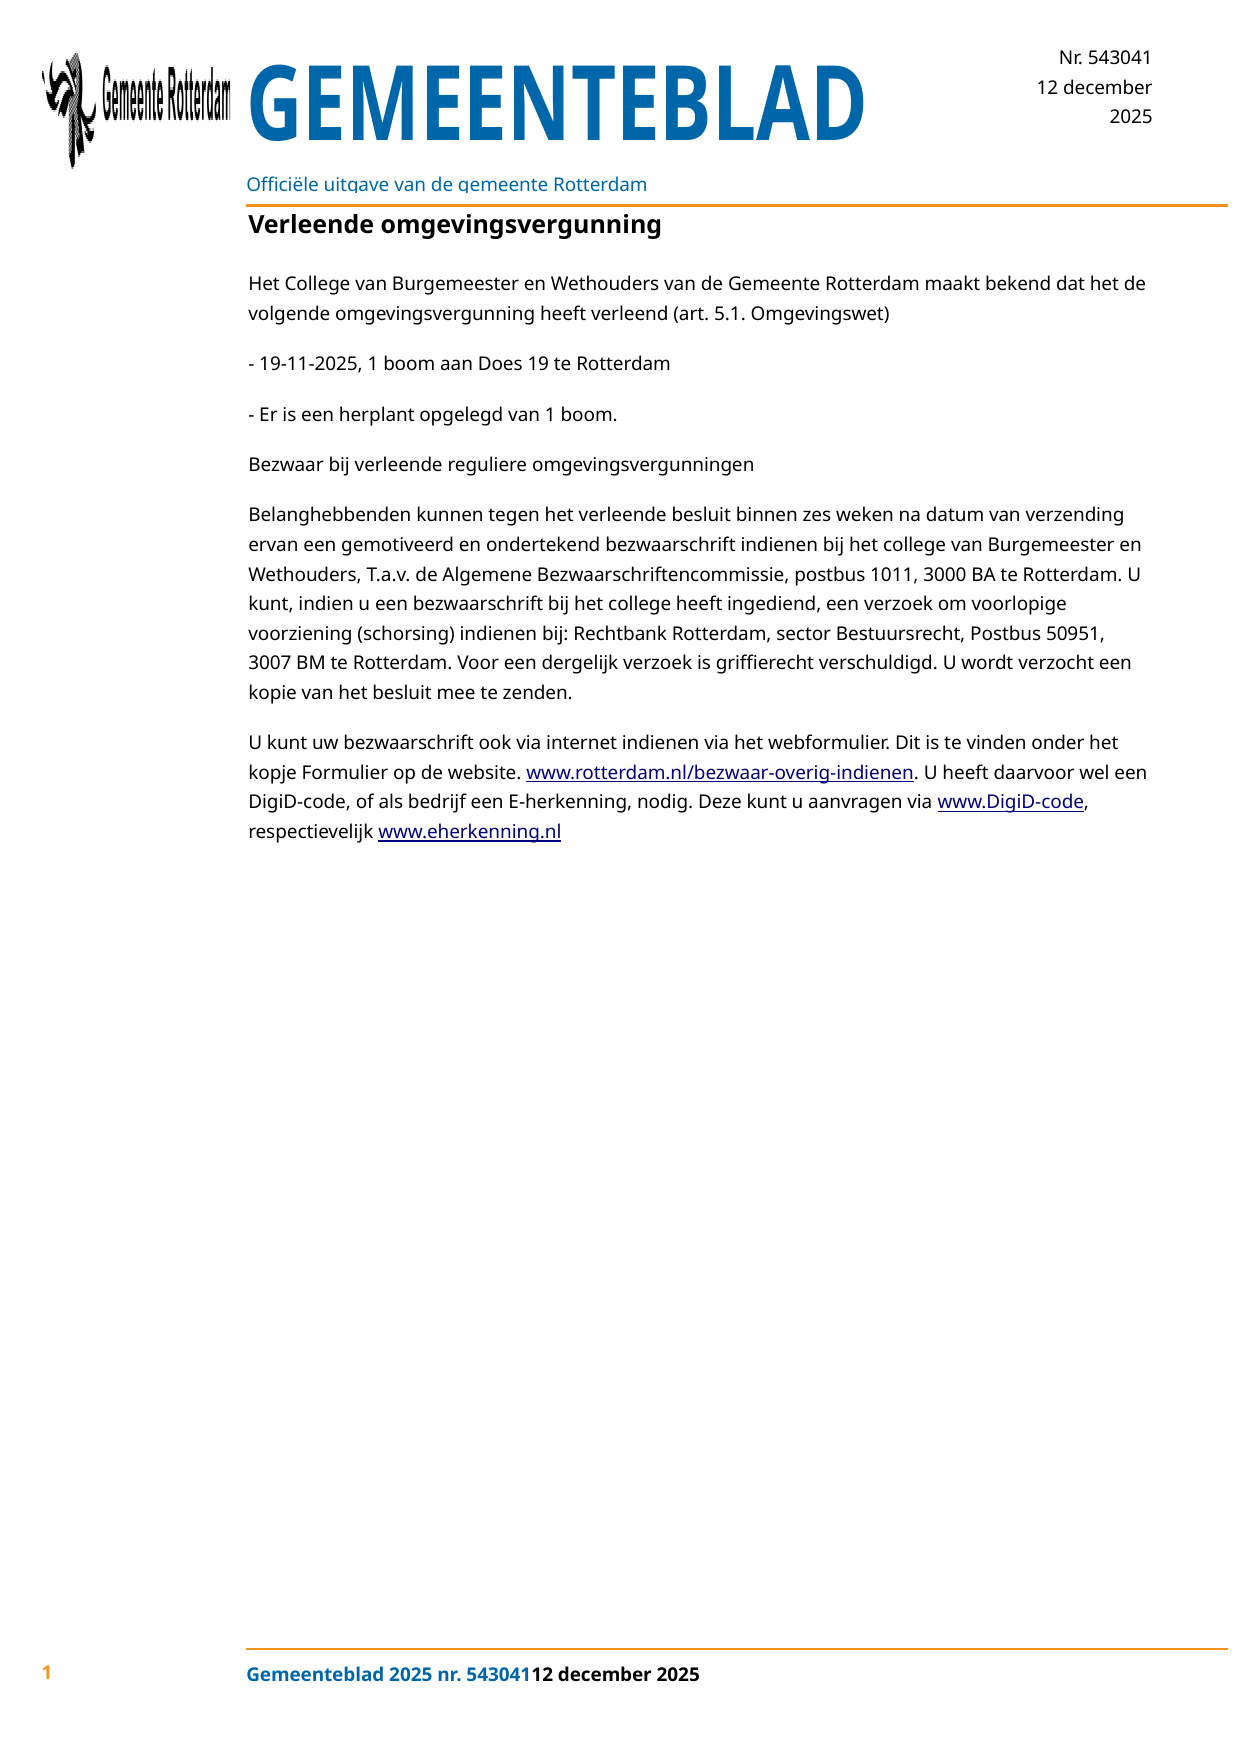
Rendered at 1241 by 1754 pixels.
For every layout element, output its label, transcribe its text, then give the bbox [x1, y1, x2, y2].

text Bezwaar bij verleende reguliere omgevingsvergunningen [248, 451, 1152, 477]
text Belanghebbenden kunnen tegen het verleende besluit binnen zes weken na datum van verzending ervan een gemotiveerd en ondertekend bezwaarschrift indienen bij het college van Burgemeester en Wethouders, T.a.v. de Algemene Bezwaarschriftencommissie, postbus 1011, 3000 BA te Rotterdam. U kunt, indien u een bezwaarschrift bij het college heeft ingediend, een verzoek om voorlopige voorziening (schorsing) indienen bij: Rechtbank Rotterdam, sector Bestuursrecht, Postbus 50951, 3007 BM te Rotterdam. Voor een dergelijk verzoek is griffierecht verschuldigd. U wordt verzocht een kopie van het besluit mee te zenden. [248, 502, 1152, 705]
text Verleende omgevingsvergunning [248, 207, 1152, 241]
text U kunt uw bezwaarschrift ook via internet indienen via het webformulier. Dit is te vinden onder het kopje Formulier op de website. www.rotterdam.nl/bezwaar-overig-indienen. U heeft daarvoor wel een DigiD-code, of als bedrijf een E-herkenning, nodig. Deze kunt u aanvragen via www.DigiD-code, respectievelijk www.eherkenning.nl [248, 729, 1152, 844]
text - 19-11-2025, 1 boom aan Does 19 te Rotterdam [248, 350, 1152, 376]
text Het College van Burgemeester en Wethouders van de Gemeente Rotterdam maakt bekend dat het de volgende omgevingsvergunning heeft verleend (art. 5.1. Omgevingswet) [248, 270, 1152, 326]
text - Er is een herplant opgelegd van 1 boom. [248, 401, 1152, 426]
picture [41, 47, 231, 172]
